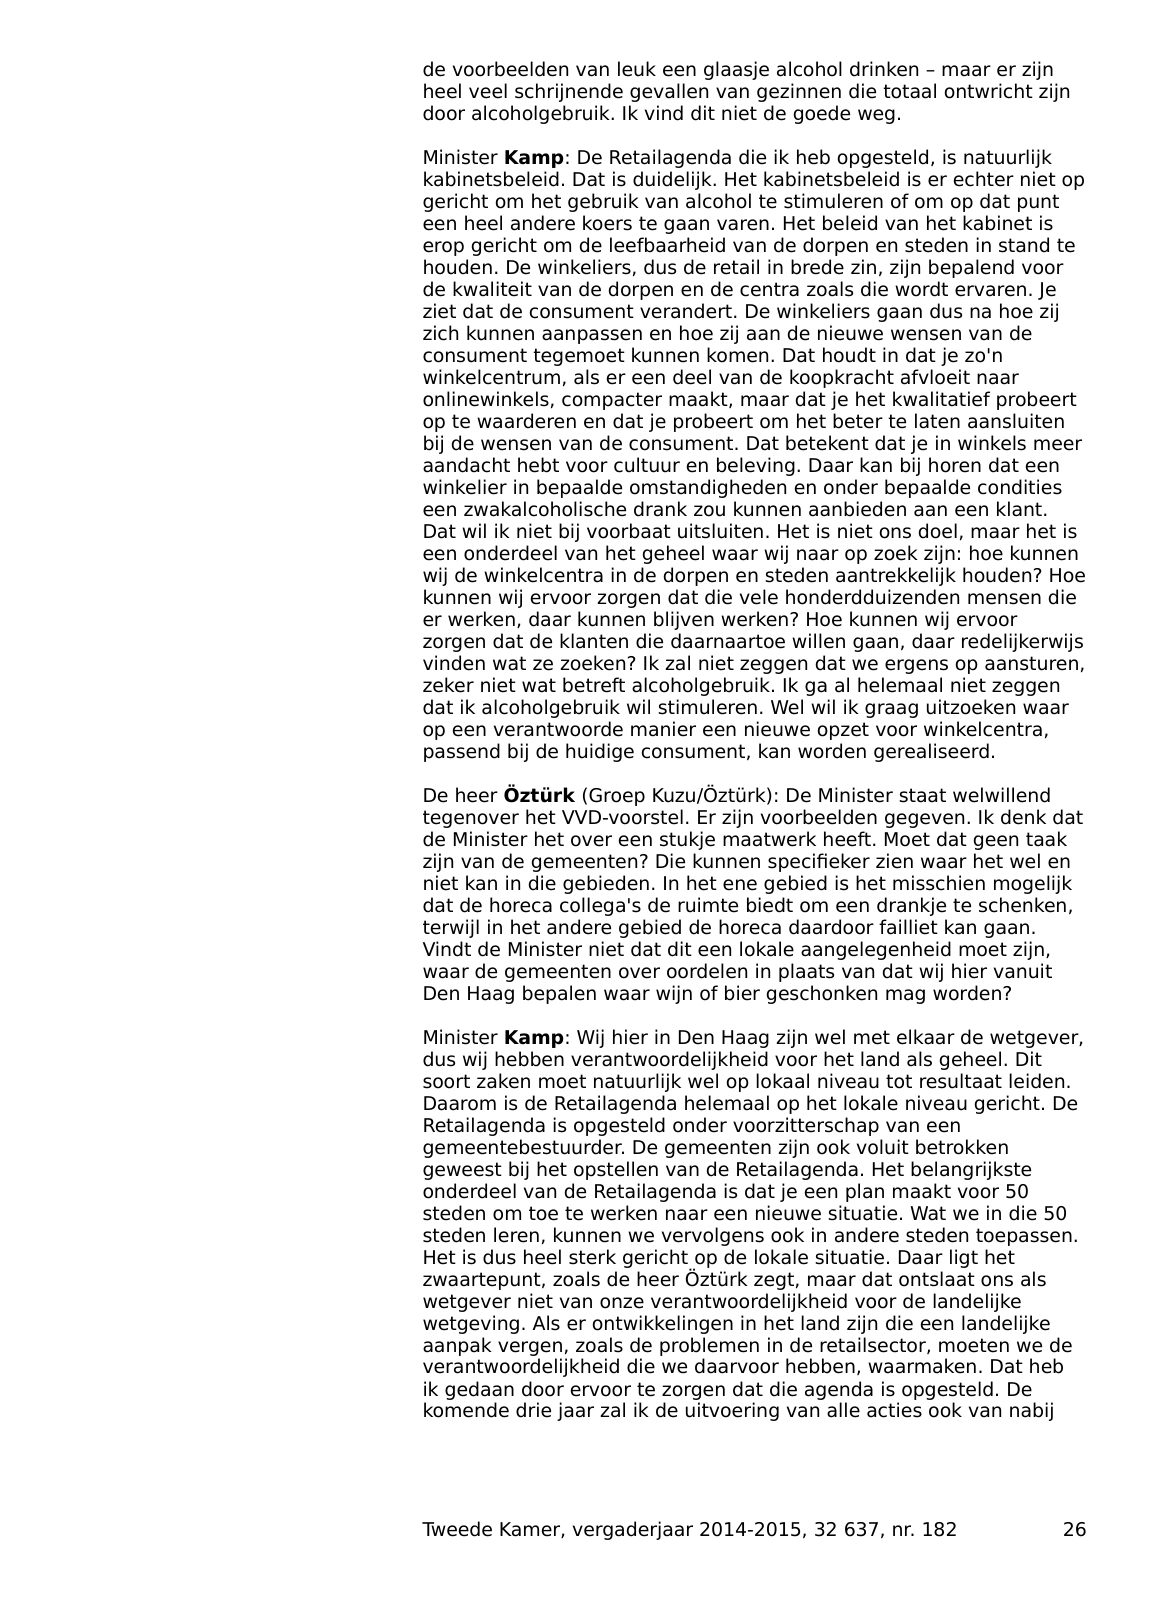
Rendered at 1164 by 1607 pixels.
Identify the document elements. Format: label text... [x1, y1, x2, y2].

text Minister Kamp: De Retailagenda die ik heb opgesteld, is natuurlijk kabinetsbeleid. Dat is duidelijk. Het kabinetsbeleid is er echter niet op gericht om het gebruik van alcohol te stimuleren of om op dat punt een heel andere koers te gaan varen. Het beleid van het kabinet is erop gericht om de leefbaarheid van de dorpen en steden in stand te houden. De winkeliers, dus de retail in brede zin, zijn bepalend voor de kwaliteit van de dorpen en de centra zoals die wordt ervaren. Je ziet dat de consument verandert. De winkeliers gaan dus na hoe zij zich kunnen aanpassen en hoe zij aan de nieuwe wensen van de consument tegemoet kunnen komen. Dat houdt in dat je zo'n winkelcentrum, als er een deel van de koopkracht afvloeit naar onlinewinkels, compacter maakt, maar dat je het kwalitatief probeert op te waarderen en dat je probeert om het beter te laten aansluiten bij de wensen van de consument. Dat betekent dat je in winkels meer aandacht hebt voor cultuur en beleving. Daar kan bij horen dat een winkelier in bepaalde omstandigheden en onder bepaalde condities een zwakalcoholische drank zou kunnen aanbieden aan een klant. Dat wil ik niet bij voorbaat uitsluiten. Het is niet ons doel, maar het is een onderdeel van het geheel waar wij naar op zoek zijn: hoe kunnen wij de winkelcentra in de dorpen en steden aantrekkelijk houden? Hoe kunnen wij ervoor zorgen dat die vele honderdduizenden mensen die er werken, daar kunnen blijven werken? Hoe kunnen wij ervoor zorgen dat de klanten die daarnaartoe willen gaan, daar redelijkerwijs vinden wat ze zoeken? Ik zal niet zeggen dat we ergens op aansturen, zeker niet wat betreft alcoholgebruik. Ik ga al helemaal niet zeggen dat ik alcoholgebruik wil stimuleren. Wel wil ik graag uitzoeken waar op een verantwoorde manier een nieuwe opzet voor winkelcentra, passend bij de huidige consument, kan worden gerealiseerd. [422, 147, 1087, 763]
text Minister Kamp: Wij hier in Den Haag zijn wel met elkaar de wetgever, dus wij hebben verantwoordelijkheid voor het land als geheel. Dit soort zaken moet natuurlijk wel op lokaal niveau tot resultaat leiden. Daarom is de Retailagenda helemaal op het lokale niveau gericht. De Retailagenda is opgesteld onder voorzitterschap van een gemeentebestuurder. De gemeenten zijn ook voluit betrokken geweest bij het opstellen van de Retailagenda. Het belangrijkste onderdeel van de Retailagenda is dat je een plan maakt voor 50 steden om toe te werken naar een nieuwe situatie. Wat we in die 50 steden leren, kunnen we vervolgens ook in andere steden toepassen. Het is dus heel sterk gericht op de lokale situatie. Daar ligt het zwaartepunt, zoals de heer Öztürk zegt, maar dat ontslaat ons als wetgever niet van onze verantwoordelijkheid voor de landelijke wetgeving. Als er ontwikkelingen in het land zijn die een landelijke aanpak vergen, zoals de problemen in de retailsector, moeten we de verantwoordelijkheid die we daarvoor hebben, waarmaken. Dat heb ik gedaan door ervoor te zorgen dat die agenda is opgesteld. De komende drie jaar zal ik de uitvoering van alle acties ook van nabij [422, 1027, 1087, 1422]
text De heer Öztürk (Groep Kuzu/Öztürk): De Minister staat welwillend tegenover het VVD-voorstel. Er zijn voorbeelden gegeven. Ik denk dat de Minister het over een stukje maatwerk heeft. Moet dat geen taak zijn van de gemeenten? Die kunnen specifieker zien waar het wel en niet kan in die gebieden. In het ene gebied is het misschien mogelijk dat de horeca collega's de ruimte biedt om een drankje te schenken, terwijl in het andere gebied de horeca daardoor failliet kan gaan. Vindt de Minister niet dat dit een lokale aangelegenheid moet zijn, waar de gemeenten over oordelen in plaats van dat wij hier vanuit Den Haag bepalen waar wijn of bier geschonken mag worden? [422, 785, 1087, 1004]
text de voorbeelden van leuk een glaasje alcohol drinken – maar er zijn heel veel schrijnende gevallen van gezinnen die totaal ontwricht zijn door alcoholgebruik. Ik vind dit niet de goede weg. [422, 59, 1087, 125]
